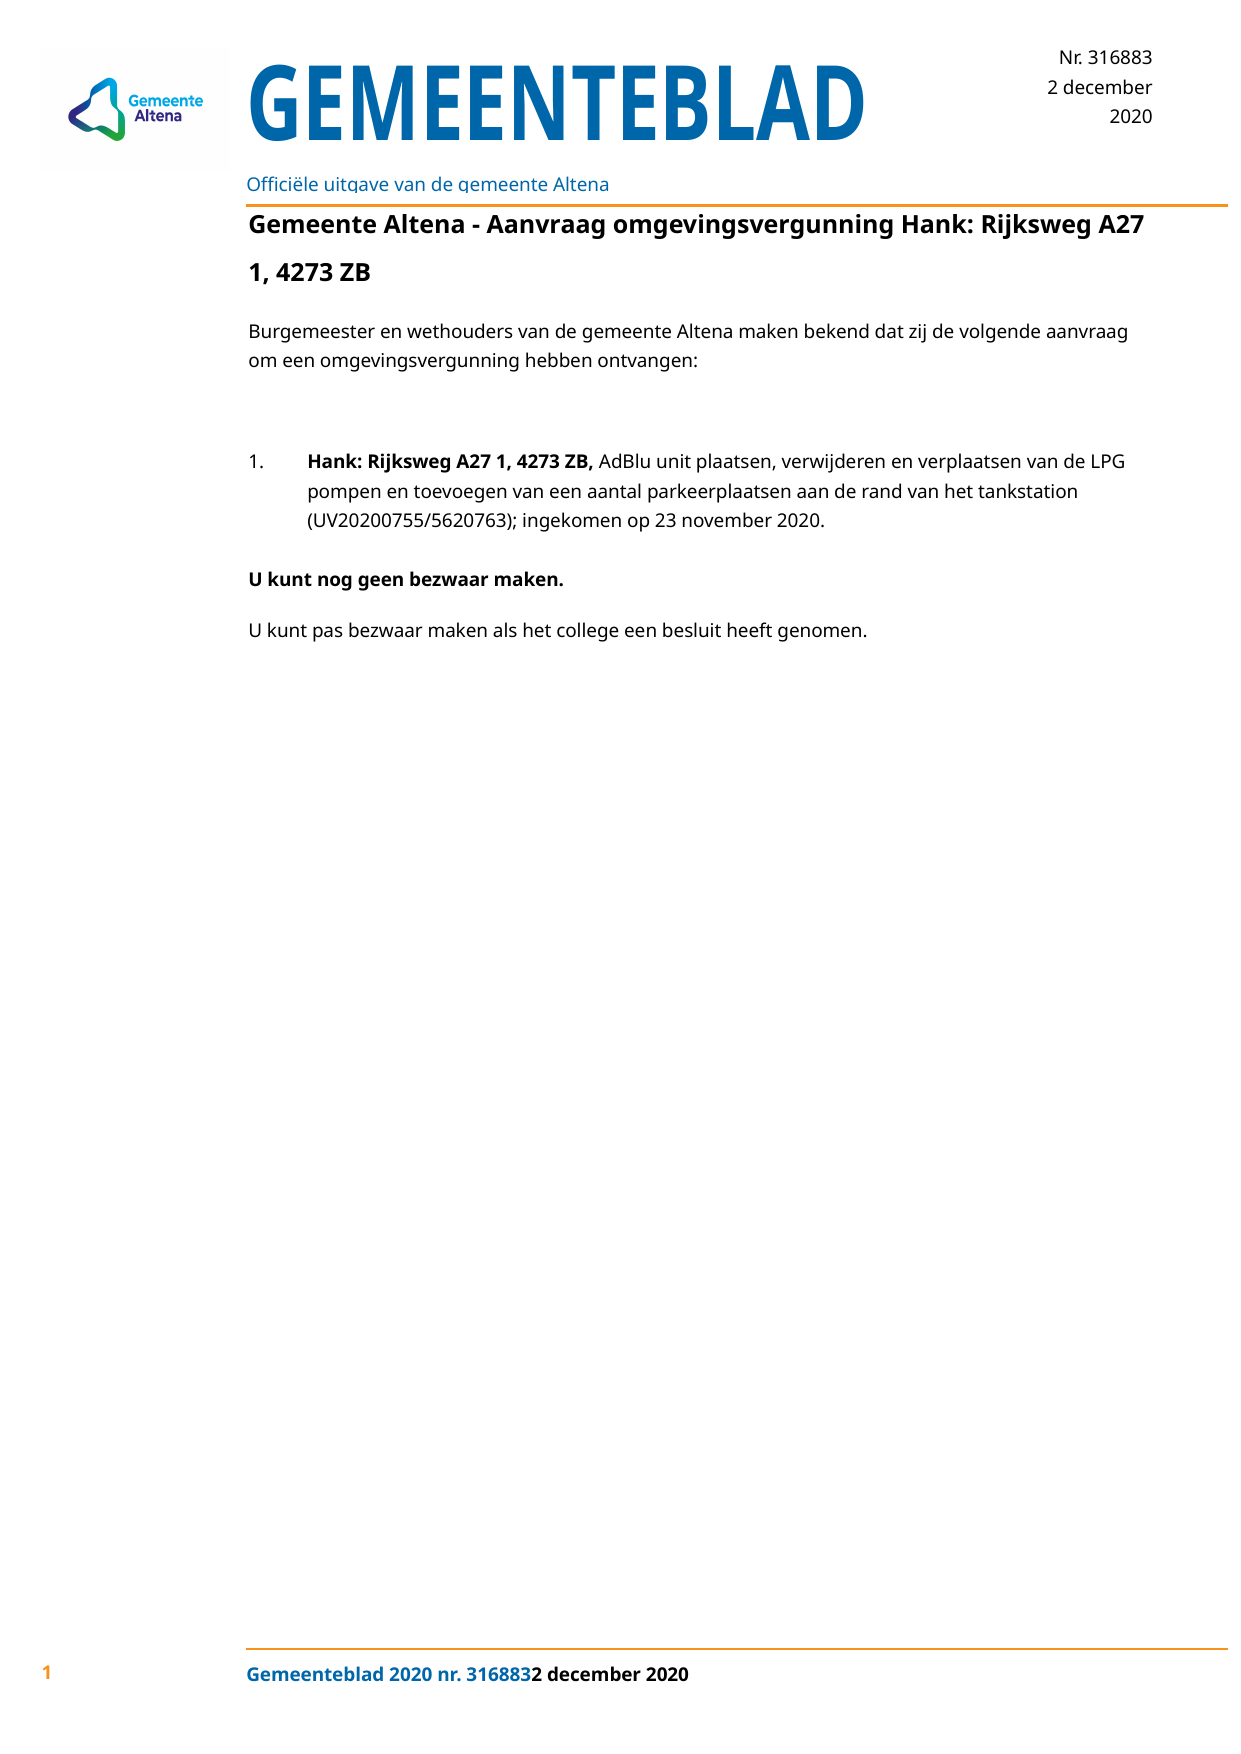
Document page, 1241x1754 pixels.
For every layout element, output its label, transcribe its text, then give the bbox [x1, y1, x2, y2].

text U kunt nog geen bezwaar maken. [248, 567, 1152, 592]
text Gemeente Altena - Aanvraag omgevingsvergunning Hank: Rijksweg A27 1, 4273 ZB [248, 207, 1152, 288]
text Burgemeester en wethouders van de gemeente Altena maken bekend dat zij de volgende aanvraag om een omgevingsvergunning hebben ontvangen: [248, 318, 1152, 373]
picture [41, 47, 231, 172]
text U kunt pas bezwaar maken als het college een besluit heeft genomen. [248, 617, 1152, 643]
list Hank: Rijksweg A27 1, 4273 ZB, AdBlu unit plaatsen, verwijderen en verplaatsen van de LPG pompen en toevoegen van een aantal parkeerplaatsen aan de rand van het tankstation (UV20200755/5620763); ingekomen op 23 november 2020. [248, 448, 1152, 533]
